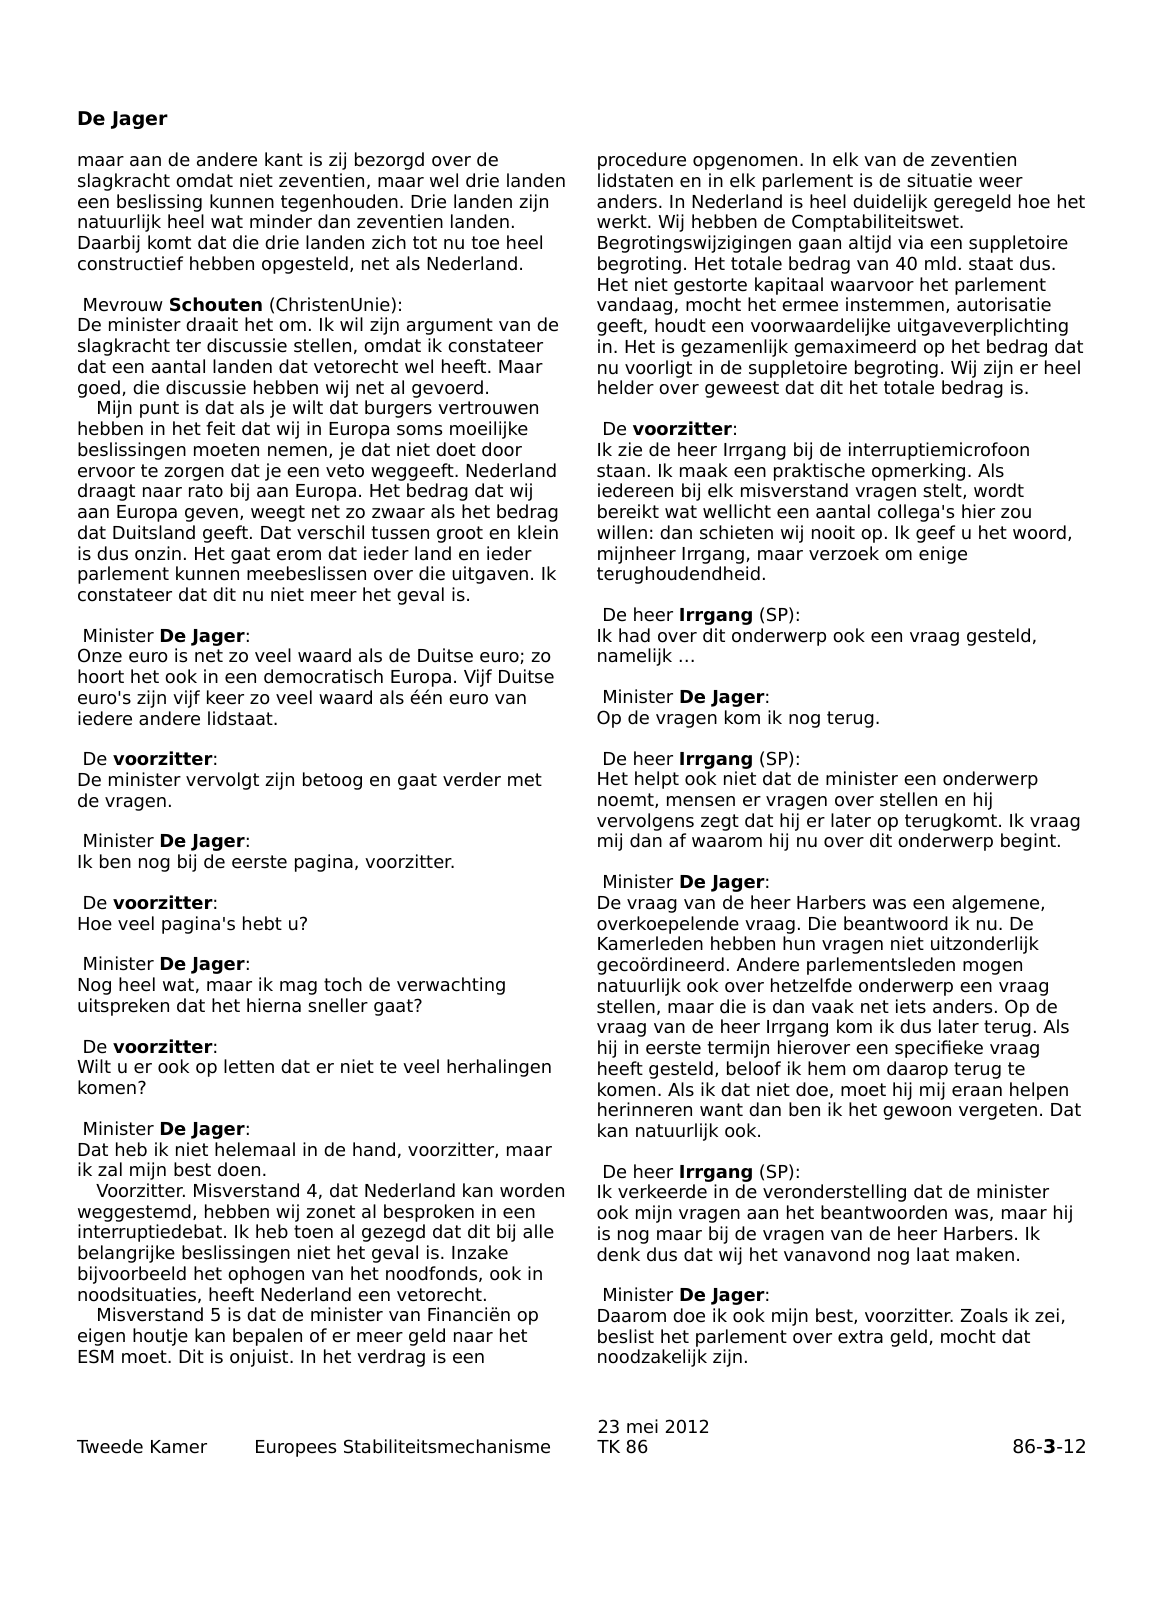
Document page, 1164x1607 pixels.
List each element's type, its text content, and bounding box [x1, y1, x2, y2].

text Dat heb ik niet helemaal in de hand, voorzitter, maar ik zal mijn best doen. [77, 1139, 567, 1181]
text De voorzitter: [77, 893, 567, 913]
text De vraag van de heer Harbers was een algemene, overkoepelende vraag. Die beantwoord ik nu. De Kamerleden hebben hun vragen niet uitzonderlijk gecoördineerd. Andere parlementsleden mogen natuurlijk ook over hetzelfde onderwerp een vraag stellen, maar die is dan vaak net iets anders. Op de vraag van de heer Irrgang kom ik dus later terug. Als hij in eerste termijn hierover een specifieke vraag heeft gesteld, beloof ik hem om daarop terug te komen. Als ik dat niet doe, moet hij mij eraan helpen herinneren want dan ben ik het gewoon vergeten. Dat kan natuurlijk ook. [596, 893, 1087, 1142]
text De minister draait het om. Ik wil zijn argument van de slagkracht ter discussie stellen, omdat ik constateer dat een aantal landen dat vetorecht wel heeft. Maar goed, die discussie hebben wij net al gevoerd. [77, 315, 567, 398]
text Op de vragen kom ik nog terug. [596, 708, 1087, 728]
text Daarom doe ik ook mijn best, voorzitter. Zoals ik zei, beslist het parlement over extra geld, mocht dat noodzakelijk zijn. [596, 1306, 1087, 1368]
text Ik zie de heer Irrgang bij de interruptiemicrofoon staan. Ik maak een praktische opmerking. Als iedereen bij elk misverstand vragen stelt, wordt bereikt wat wellicht een aantal collega's hier zou willen: dan schieten wij nooit op. Ik geef u het woord, mijnheer Irrgang, maar verzoek om enige terughoudendheid. [596, 440, 1087, 585]
text De minister vervolgt zijn betoog en gaat verder met de vragen. [77, 770, 567, 811]
text Hoe veel pagina's hebt u? [77, 913, 567, 934]
text Minister De Jager: [77, 831, 567, 852]
text De voorzitter: [596, 419, 1087, 440]
text Nog heel wat, maar ik mag toch de verwachting uitspreken dat het hierna sneller gaat? [77, 975, 567, 1016]
text De voorzitter: [77, 1036, 567, 1057]
text Mijn punt is dat als je wilt dat burgers vertrouwen hebben in het feit dat wij in Europa soms moeilijke beslissingen moeten nemen, je dat niet doet door ervoor te zorgen dat je een veto weggeeft. Nederland draagt naar rato bij aan Europa. Het bedrag dat wij aan Europa geven, weegt net zo zwaar als het bedrag dat Duitsland geeft. Dat verschil tussen groot en klein is dus onzin. Het gaat erom dat ieder land en ieder parlement kunnen meebeslissen over die uitgaven. Ik constateer dat dit nu niet meer het geval is. [77, 398, 567, 606]
text Ik had over dit onderwerp ook een vraag gesteld, namelijk … [596, 626, 1087, 667]
text Voorzitter. Misverstand 4, dat Nederland kan worden weggestemd, hebben wij zonet al besproken in een interruptiedebat. Ik heb toen al gezegd dat dit bij alle belangrijke beslissingen niet het geval is. Inzake bijvoorbeeld het ophogen van het noodfonds, ook in noodsituaties, heeft Nederland een vetorecht. [77, 1181, 567, 1305]
text De heer Irrgang (SP): [596, 748, 1087, 769]
text Ik ben nog bij de eerste pagina, voorzitter. [77, 852, 567, 873]
text Onze euro is net zo veel waard als de Duitse euro; zo hoort het ook in een democratisch Europa. Vijf Duitse euro's zijn vijf keer zo veel waard als één euro van iedere andere lidstaat. [77, 646, 567, 729]
text Minister De Jager: [596, 1285, 1087, 1306]
text Ik verkeerde in de veronderstelling dat de minister ook mijn vragen aan het beantwoorden was, maar hij is nog maar bij de vragen van de heer Harbers. Ik denk dus dat wij het vanavond nog laat maken. [596, 1182, 1087, 1265]
text Minister De Jager: [77, 1119, 567, 1139]
text Misverstand 5 is dat de minister van Financiën op eigen houtje kan bepalen of er meer geld naar het ESM moet. Dit is onjuist. In het verdrag is een [77, 1305, 567, 1367]
text De voorzitter: [77, 749, 567, 770]
text Minister De Jager: [77, 626, 567, 646]
text Het helpt ook niet dat de minister een onderwerp noemt, mensen er vragen over stellen en hij vervolgens zegt dat hij er later op terugkomt. Ik vraag mij dan af waarom hij nu over dit onderwerp begint. [596, 769, 1087, 852]
text Mevrouw Schouten (ChristenUnie): [77, 294, 567, 315]
text Minister De Jager: [77, 954, 567, 975]
text Minister De Jager: [596, 872, 1087, 893]
text De heer Irrgang (SP): [596, 1162, 1087, 1182]
text Minister De Jager: [596, 687, 1087, 708]
text De heer Irrgang (SP): [596, 605, 1087, 626]
text maar aan de andere kant is zij bezorgd over de slagkracht omdat niet zeventien, maar wel drie landen een beslissing kunnen tegenhouden. Drie landen zijn natuurlijk heel wat minder dan zeventien landen. Daarbij komt dat die drie landen zich tot nu toe heel constructief hebben opgesteld, net als Nederland. [77, 150, 567, 274]
text procedure opgenomen. In elk van de zeventien lidstaten en in elk parlement is de situatie weer anders. In Nederland is heel duidelijk geregeld hoe het werkt. Wij hebben de Comptabiliteitswet. Begrotingswijzigingen gaan altijd via een suppletoire begroting. Het totale bedrag van 40 mld. staat dus. Het niet gestorte kapitaal waarvoor het parlement vandaag, mocht het ermee instemmen, autorisatie geeft, houdt een voorwaardelijke uitgaveverplichting in. Het is gezamenlijk gemaximeerd op het bedrag dat nu voorligt in de suppletoire begroting. Wij zijn er heel helder over geweest dat dit het totale bedrag is. [596, 150, 1087, 399]
text Wilt u er ook op letten dat er niet te veel herhalingen komen? [77, 1057, 567, 1099]
